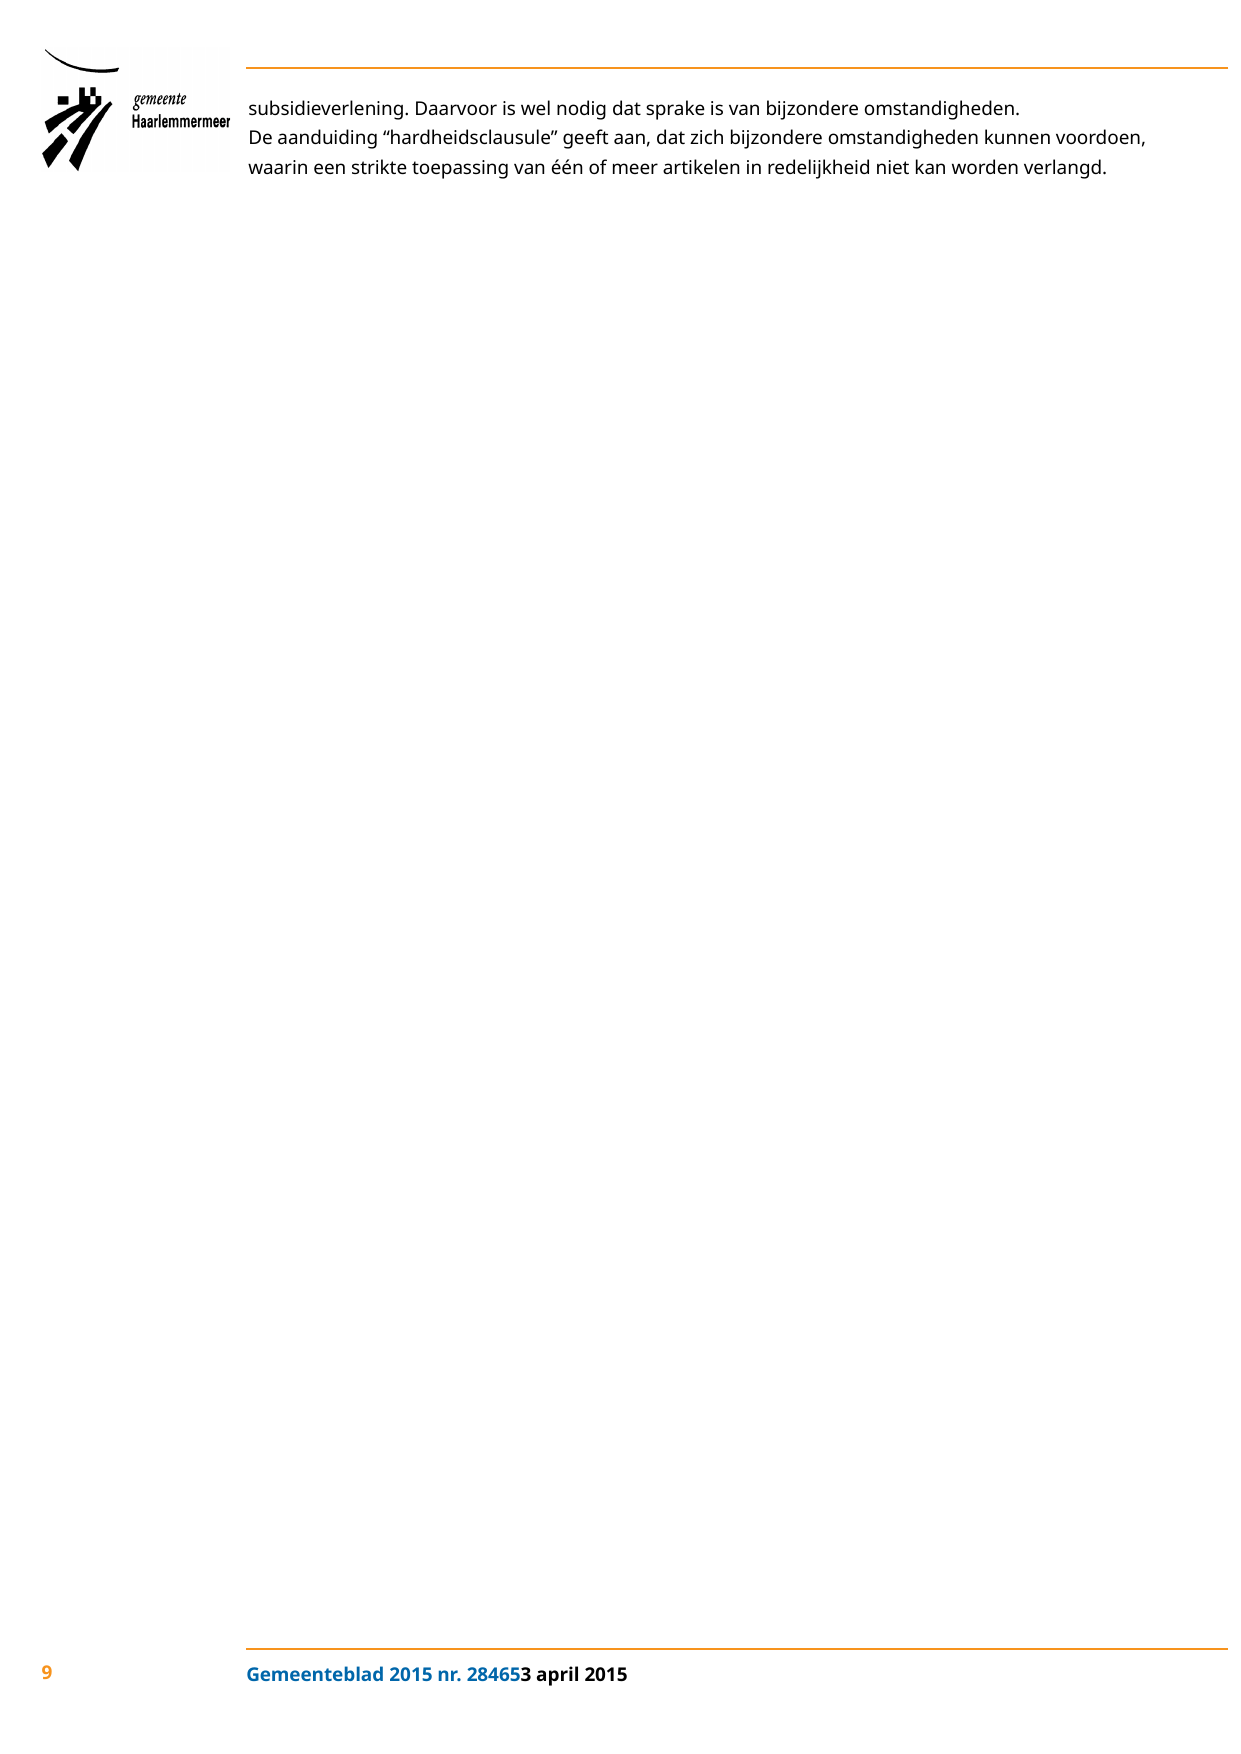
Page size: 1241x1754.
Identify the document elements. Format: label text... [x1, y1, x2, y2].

text De aanduiding “hardheidsclausule” geeft aan, dat zich bijzondere omstandigheden kunnen voordoen, waarin een strikte toepassing van één of meer artikelen in redelijkheid niet kan worden verlangd. [248, 124, 1152, 180]
picture [41, 47, 231, 172]
text subsidieverlening. Daarvoor is wel nodig dat sprake is van bijzondere omstandigheden. [248, 95, 1152, 121]
